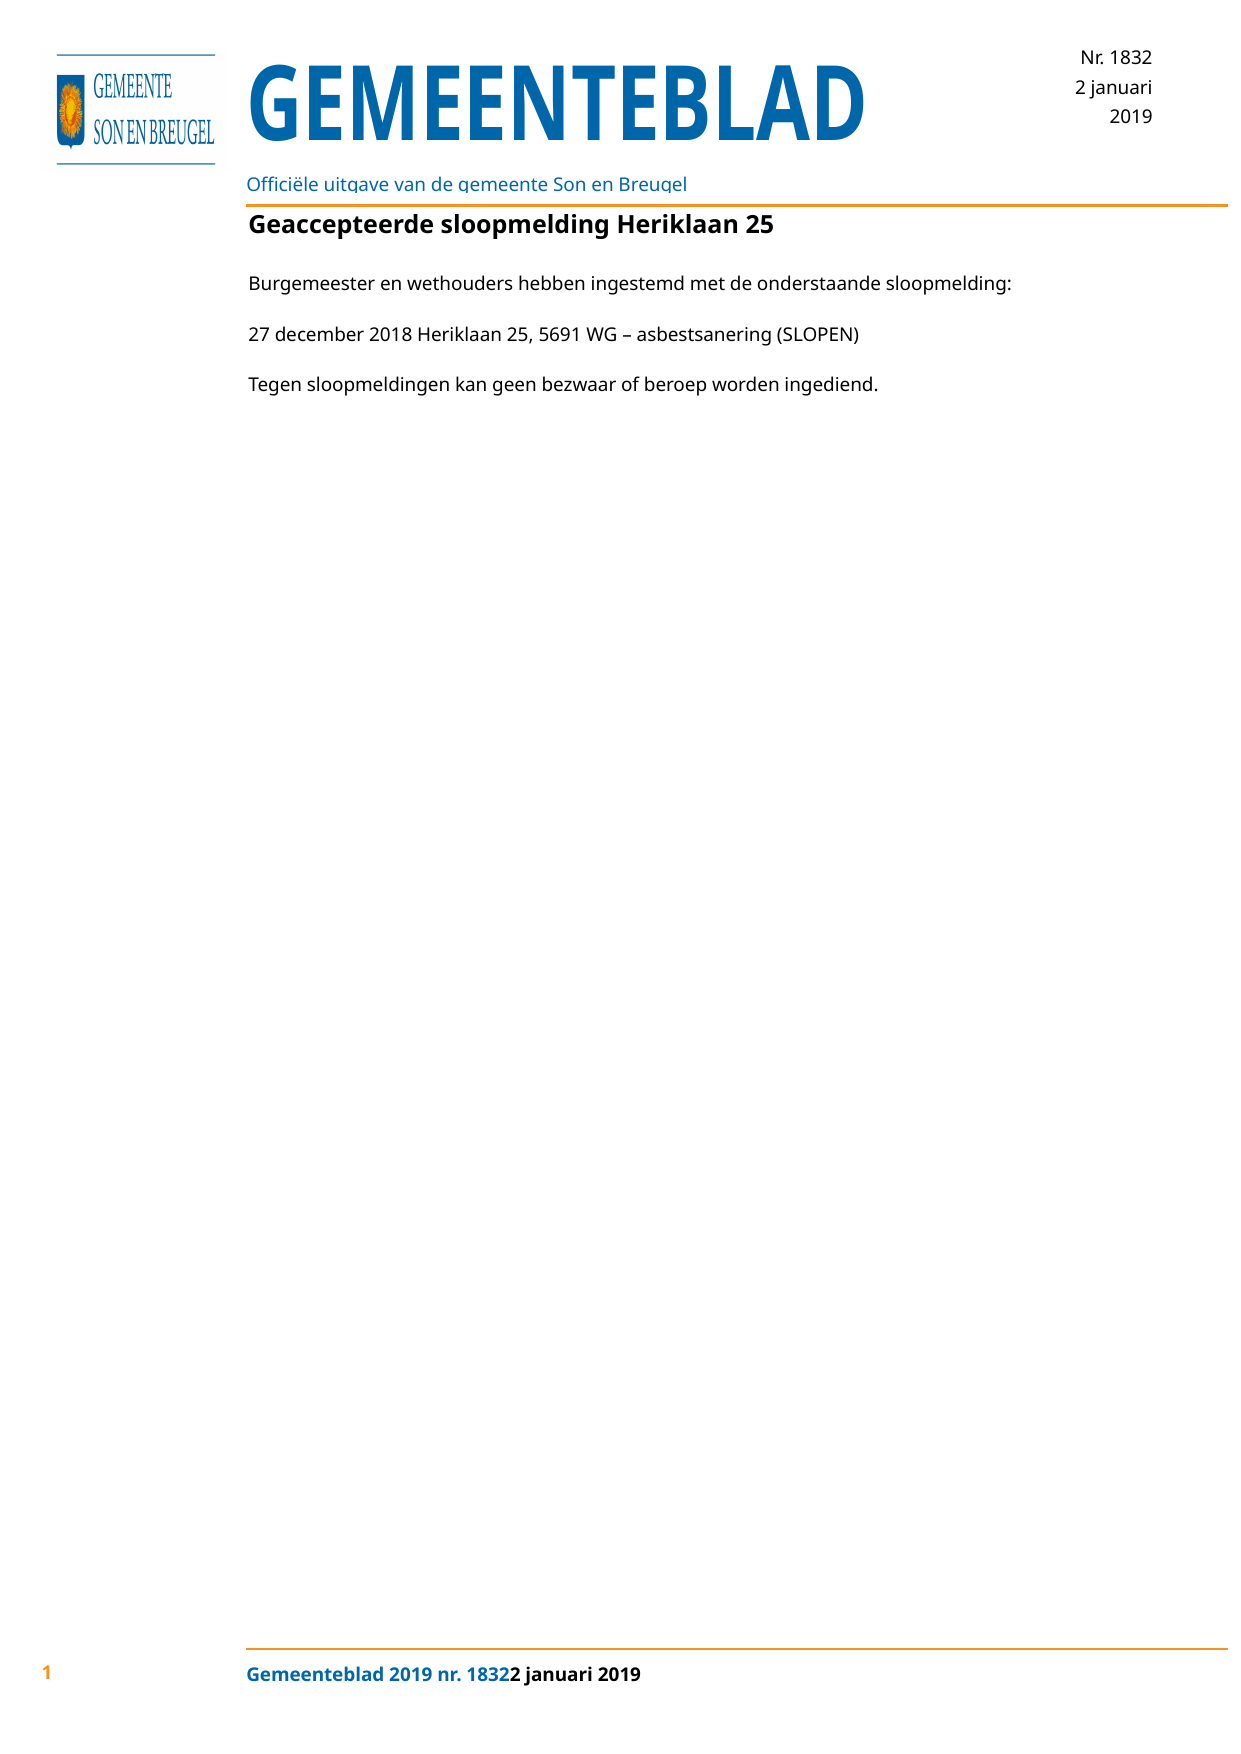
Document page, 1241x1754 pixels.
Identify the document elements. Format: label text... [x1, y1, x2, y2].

text Geaccepteerde sloopmelding Heriklaan 25 [248, 207, 1152, 241]
text 27 december 2018 Heriklaan 25, 5691 WG – asbestsanering (SLOPEN) [248, 321, 1152, 346]
text Burgemeester en wethouders hebben ingestemd met de onderstaande sloopmelding: [248, 270, 1152, 296]
picture [41, 47, 231, 172]
text Tegen sloopmeldingen kan geen bezwaar of beroep worden ingediend. [248, 371, 1152, 397]
